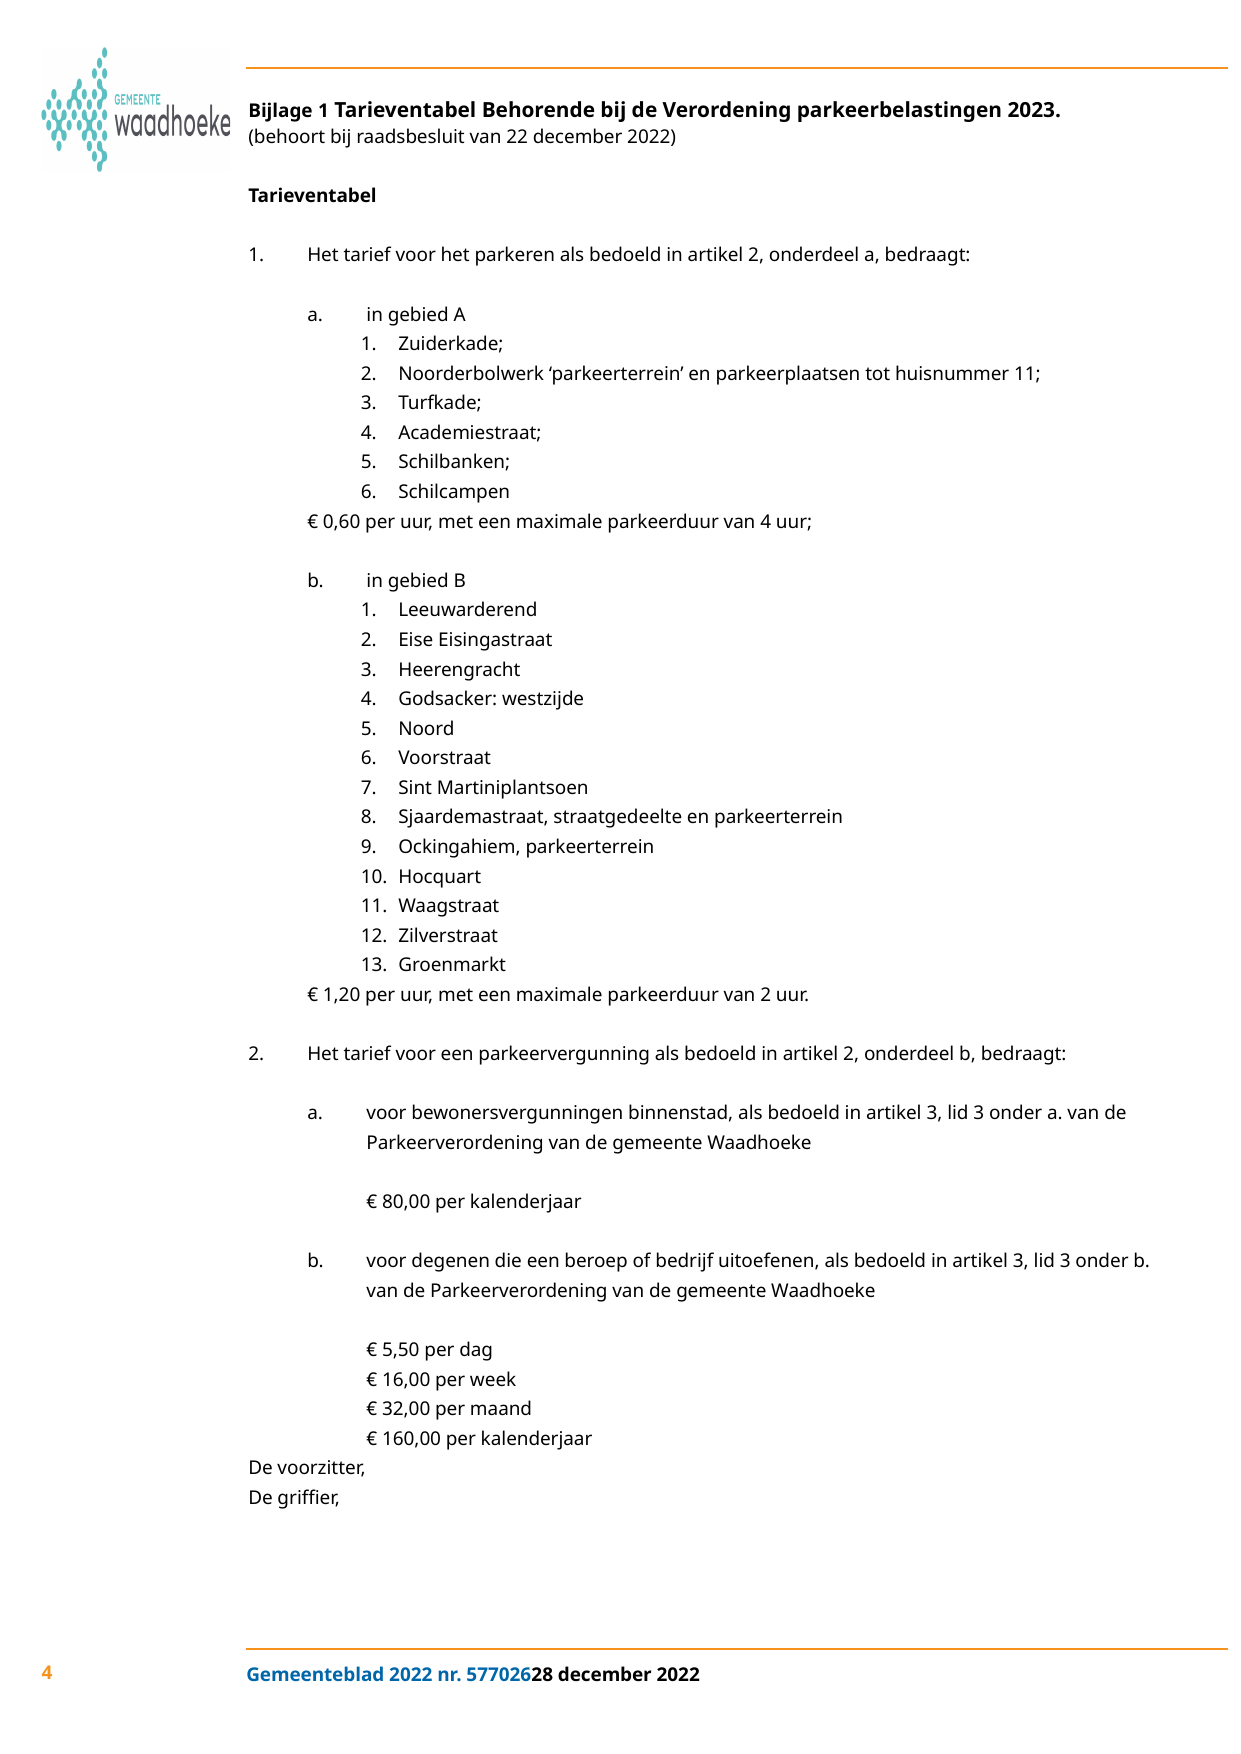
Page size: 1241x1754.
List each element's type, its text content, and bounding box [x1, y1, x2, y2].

list Ockingahiem, parkeerterrein [361, 833, 1152, 859]
list € 32,00 per maand [307, 1395, 1152, 1421]
text De griffier, [248, 1484, 1152, 1510]
list € 160,00 per kalenderjaar [307, 1425, 1152, 1451]
list € 80,00 per kalenderjaar [307, 1188, 1152, 1214]
text Bijlage 1 Tarieventabel Behorende bij de Verordening parkeerbelastingen 2023. [248, 95, 1152, 123]
text (behoort bij raadsbesluit van 22 december 2022) [248, 123, 1152, 149]
list Groenmarkt [361, 952, 1152, 977]
list Hocquart [361, 863, 1152, 889]
list Schilbanken; [361, 449, 1152, 474]
list Voorstraat [361, 744, 1152, 770]
list € 16,00 per week [307, 1366, 1152, 1392]
list Eise Eisingastraat [361, 626, 1152, 652]
list Het tarief voor een parkeervergunning als bedoeld in artikel 2, onderdeel b, bedraagt: [248, 1040, 1152, 1066]
list Zuiderkade; [361, 330, 1152, 356]
list Turfkade; [361, 389, 1152, 415]
list Waagstraat [361, 892, 1152, 918]
picture [41, 47, 231, 172]
list Sint Martiniplantsoen [361, 774, 1152, 800]
list Noorderbolwerk ‘parkeerterrein’ en parkeerplaatsen tot huisnummer 11; [361, 360, 1152, 386]
list Noord [361, 715, 1152, 741]
list € 5,50 per dag [307, 1336, 1152, 1362]
list € 1,20 per uur, met een maximale parkeerduur van 2 uur. [248, 981, 1152, 1007]
list Zilverstraat [361, 922, 1152, 948]
list Heerengracht [361, 656, 1152, 682]
list Schilcampen [361, 478, 1152, 504]
text Tarieventabel [248, 182, 1152, 208]
list € 0,60 per uur, met een maximale parkeerduur van 4 uur; [248, 508, 1152, 534]
list voor bewonersvergunningen binnenstad, als bedoeld in artikel 3, lid 3 onder a. van de Parkeerverordening van de gemeente Waadhoeke [307, 1099, 1152, 1155]
list in gebied B [307, 567, 1152, 593]
list in gebied A [307, 301, 1152, 327]
list Leeuwarderend [361, 597, 1152, 622]
list Het tarief voor het parkeren als bedoeld in artikel 2, onderdeel a, bedraagt: [248, 242, 1152, 267]
text De voorzitter, [248, 1454, 1152, 1480]
list Sjaardemastraat, straatgedeelte en parkeerterrein [361, 804, 1152, 829]
list Godsacker: westzijde [361, 685, 1152, 711]
list Academiestraat; [361, 419, 1152, 445]
list voor degenen die een beroep of bedrijf uitoefenen, als bedoeld in artikel 3, lid 3 onder b. van de Parkeerverordening van de gemeente Waadhoeke [307, 1247, 1152, 1303]
